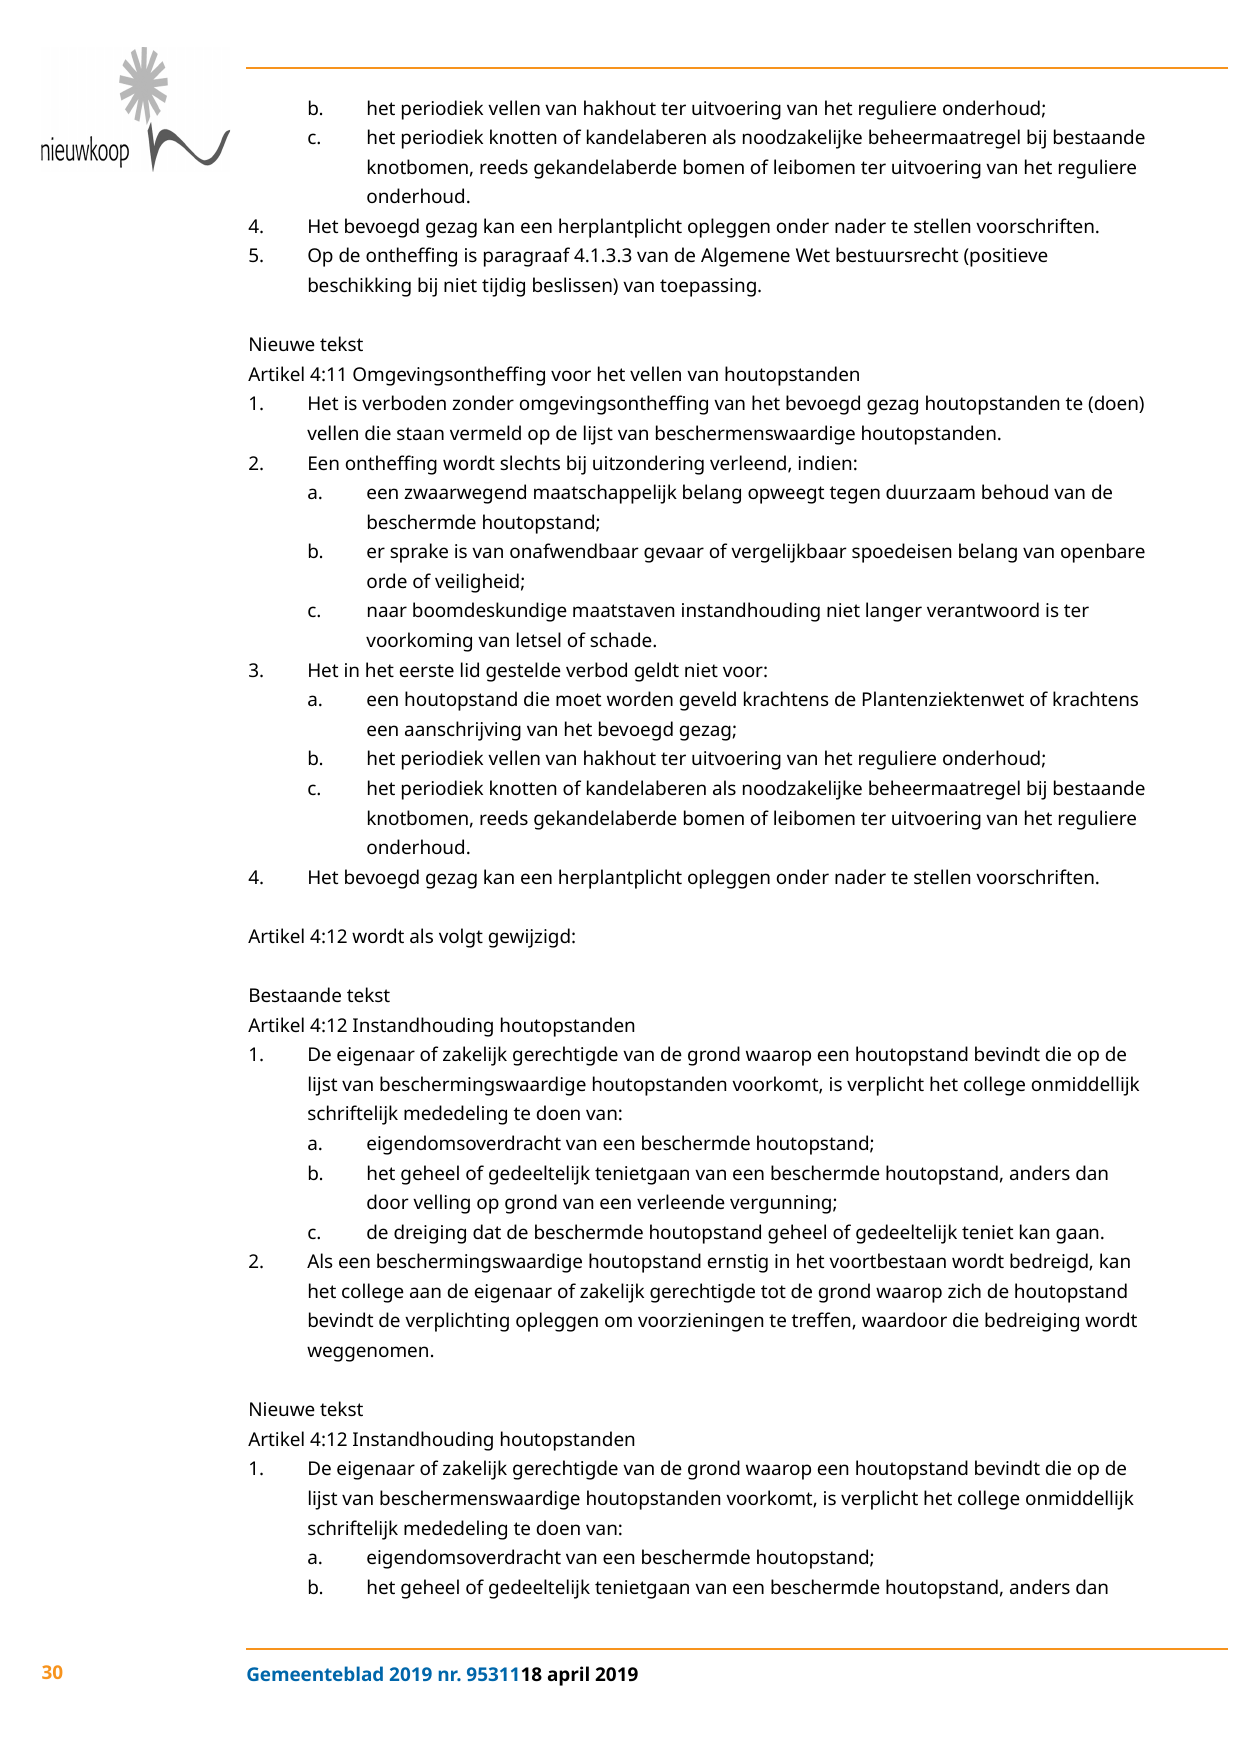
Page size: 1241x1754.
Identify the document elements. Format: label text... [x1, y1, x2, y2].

list naar boomdeskundige maatstaven instandhouding niet langer verantwoord is ter voorkoming van letsel of schade. [307, 598, 1152, 653]
list een zwaarwegend maatschappelijk belang opweegt tegen duurzaam behoud van de beschermde houtopstand; [307, 479, 1152, 535]
list Een ontheffing wordt slechts bij uitzondering verleend, indien: [248, 450, 1152, 476]
list het periodiek vellen van hakhout ter uitvoering van het reguliere onderhoud; [307, 95, 1152, 121]
list Het bevoegd gezag kan een herplantplicht opleggen onder nader te stellen voorschriften. [248, 213, 1152, 239]
picture [41, 47, 231, 172]
text Artikel 4:12 Instandhouding houtopstanden [248, 1426, 1152, 1452]
list er sprake is van onafwendbaar gevaar of vergelijkbaar spoedeisen belang van openbare orde of veiligheid; [307, 538, 1152, 594]
list Het in het eerste lid gestelde verbod geldt niet voor: [248, 657, 1152, 683]
list een houtopstand die moet worden geveld krachtens de Plantenziektenwet of krachtens een aanschrijving van het bevoegd gezag; [307, 686, 1152, 742]
list eigendomsoverdracht van een beschermde houtopstand; [307, 1130, 1152, 1156]
list het geheel of gedeeltelijk tenietgaan van een beschermde houtopstand, anders dan door velling op grond van een verleende vergunning; [307, 1160, 1152, 1215]
text Artikel 4:11 Omgevingsontheffing voor het vellen van houtopstanden [248, 361, 1152, 387]
list Het is verboden zonder omgevingsontheffing van het bevoegd gezag houtopstanden te (doen) vellen die staan vermeld op de lijst van beschermenswaardige houtopstanden. [248, 391, 1152, 446]
list het periodiek knotten of kandelaberen als noodzakelijke beheermaatregel bij bestaande knotbomen, reeds gekandelaberde bomen of leibomen ter uitvoering van het reguliere onderhoud. [307, 775, 1152, 860]
list eigendomsoverdracht van een beschermde houtopstand; [307, 1544, 1152, 1570]
text Artikel 4:12 wordt als volgt gewijzigd: [248, 923, 1152, 949]
list het periodiek knotten of kandelaberen als noodzakelijke beheermaatregel bij bestaande knotbomen, reeds gekandelaberde bomen of leibomen ter uitvoering van het reguliere onderhoud. [307, 124, 1152, 209]
text Nieuwe tekst [248, 1396, 1152, 1422]
list Het bevoegd gezag kan een herplantplicht opleggen onder nader te stellen voorschriften. [248, 864, 1152, 890]
text Bestaande tekst [248, 982, 1152, 1008]
list de dreiging dat de beschermde houtopstand geheel of gedeeltelijk teniet kan gaan. [307, 1219, 1152, 1245]
list het periodiek vellen van hakhout ter uitvoering van het reguliere onderhoud; [307, 746, 1152, 771]
list De eigenaar of zakelijk gerechtigde van de grond waarop een houtopstand bevindt die op de lijst van beschermenswaardige houtopstanden voorkomt, is verplicht het college onmiddellijk schriftelijk mededeling te doen van: [248, 1456, 1152, 1541]
list Op de ontheffing is paragraaf 4.1.3.3 van de Algemene Wet bestuursrecht (positieve beschikking bij niet tijdig beslissen) van toepassing. [248, 243, 1152, 298]
list het geheel of gedeeltelijk tenietgaan van een beschermde houtopstand, anders dan [307, 1574, 1152, 1600]
list De eigenaar of zakelijk gerechtigde van de grond waarop een houtopstand bevindt die op de lijst van beschermingswaardige houtopstanden voorkomt, is verplicht het college onmiddellijk schriftelijk mededeling te doen van: [248, 1041, 1152, 1126]
list Als een beschermingswaardige houtopstand ernstig in het voortbestaan wordt bedreigd, kan het college aan de eigenaar of zakelijk gerechtigde tot de grond waarop zich de houtopstand bevindt de verplichting opleggen om voorzieningen te treffen, waardoor die bedreiging wordt weggenomen. [248, 1248, 1152, 1363]
text Artikel 4:12 Instandhouding houtopstanden [248, 1012, 1152, 1038]
text Nieuwe tekst [248, 331, 1152, 357]
